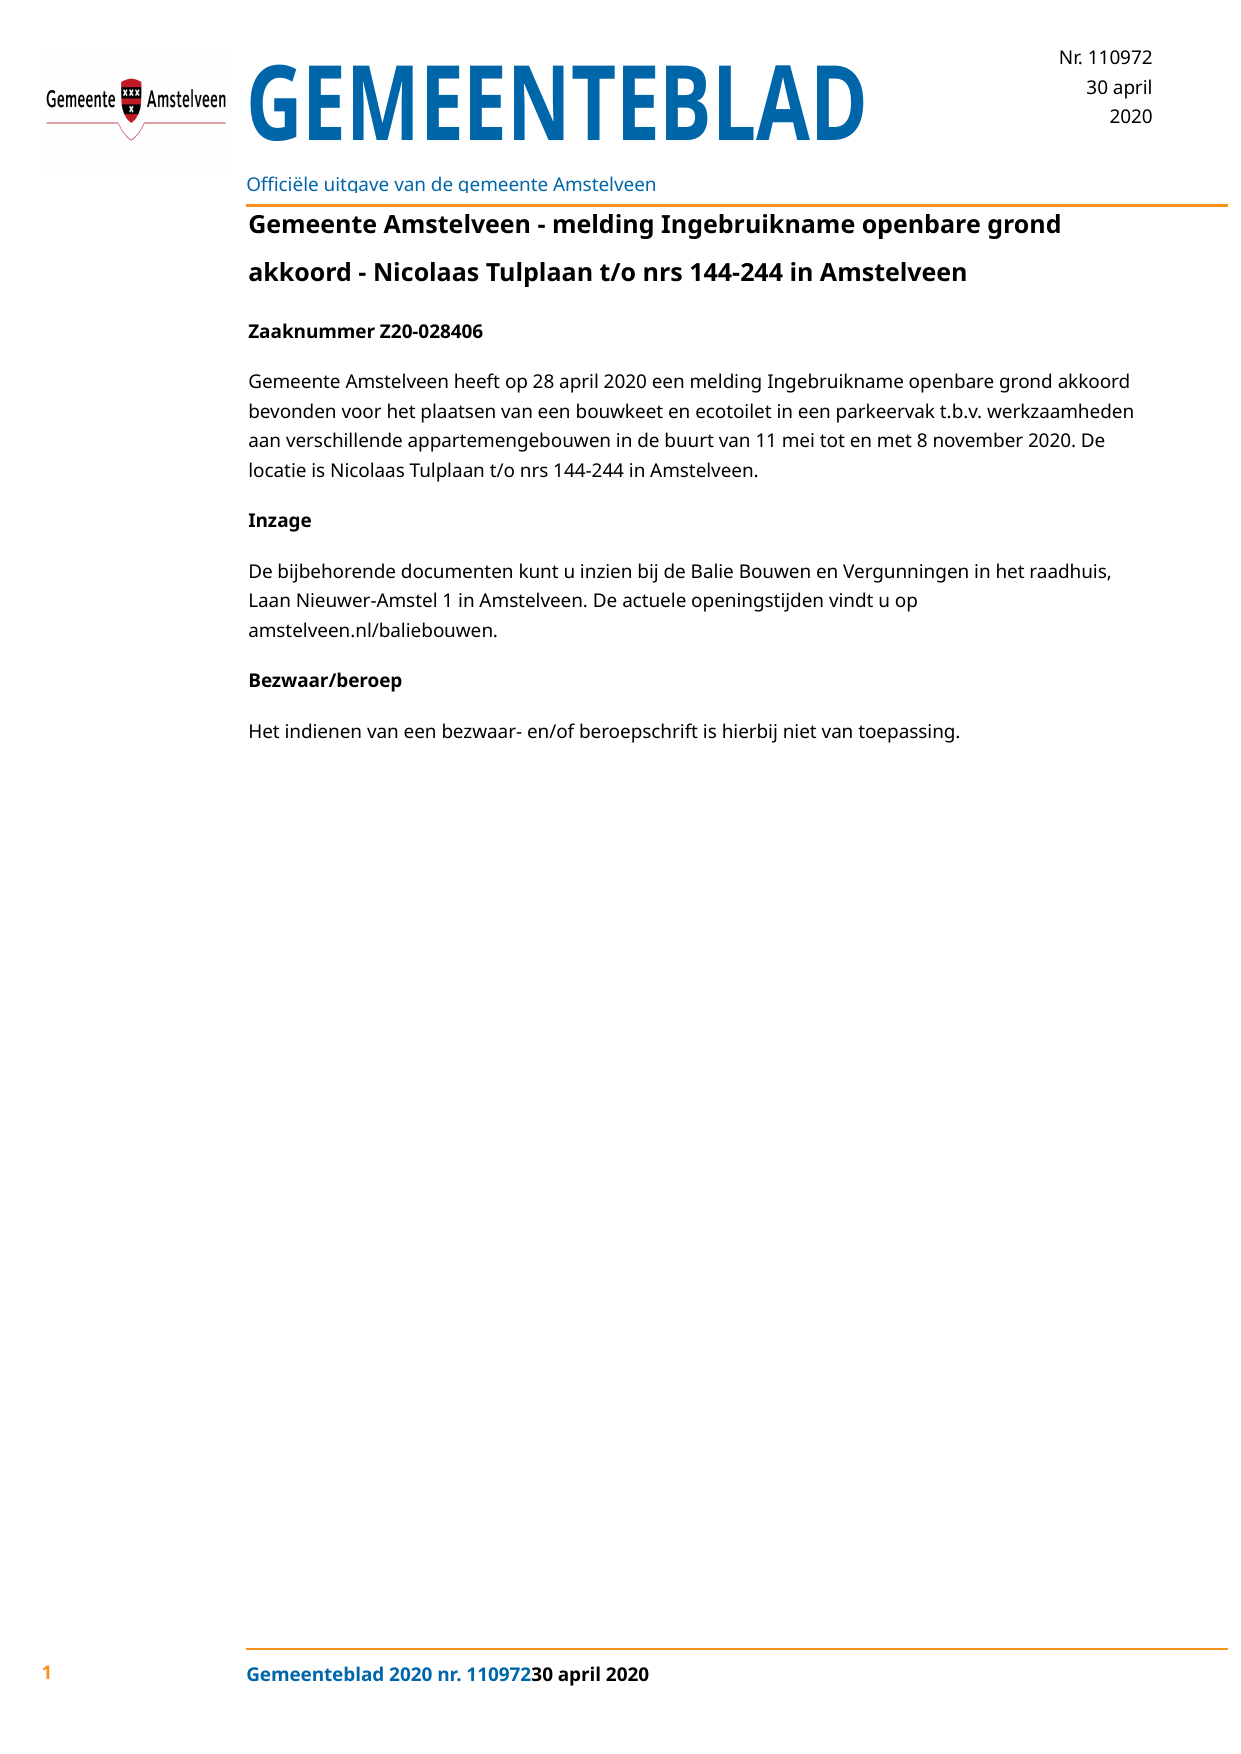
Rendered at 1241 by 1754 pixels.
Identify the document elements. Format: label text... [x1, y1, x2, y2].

text Zaaknummer Z20-028406 [248, 318, 1152, 344]
text Het indienen van een bezwaar- en/of beroepschrift is hierbij niet van toepassing. [248, 718, 1152, 744]
text De bijbehorende documenten kunt u inzien bij de Balie Bouwen en Vergunningen in het raadhuis, Laan Nieuwer-Amstel 1 in Amstelveen. De actuele openingstijden vindt u op amstelveen.nl/baliebouwen. [248, 558, 1152, 643]
text Gemeente Amstelveen heeft op 28 april 2020 een melding Ingebruikname openbare grond akkoord bevonden voor het plaatsen van een bouwkeet en ecotoilet in een parkeervak t.b.v. werkzaamheden aan verschillende appartemengebouwen in de buurt van 11 mei tot en met 8 november 2020. De locatie is Nicolaas Tulplaan t/o nrs 144-244 in Amstelveen. [248, 368, 1152, 483]
text Bezwaar/beroep [248, 667, 1152, 693]
text Inzage [248, 507, 1152, 533]
picture [41, 47, 231, 172]
text Gemeente Amstelveen - melding Ingebruikname openbare grond akkoord - Nicolaas Tulplaan t/o nrs 144-244 in Amstelveen [248, 207, 1152, 288]
